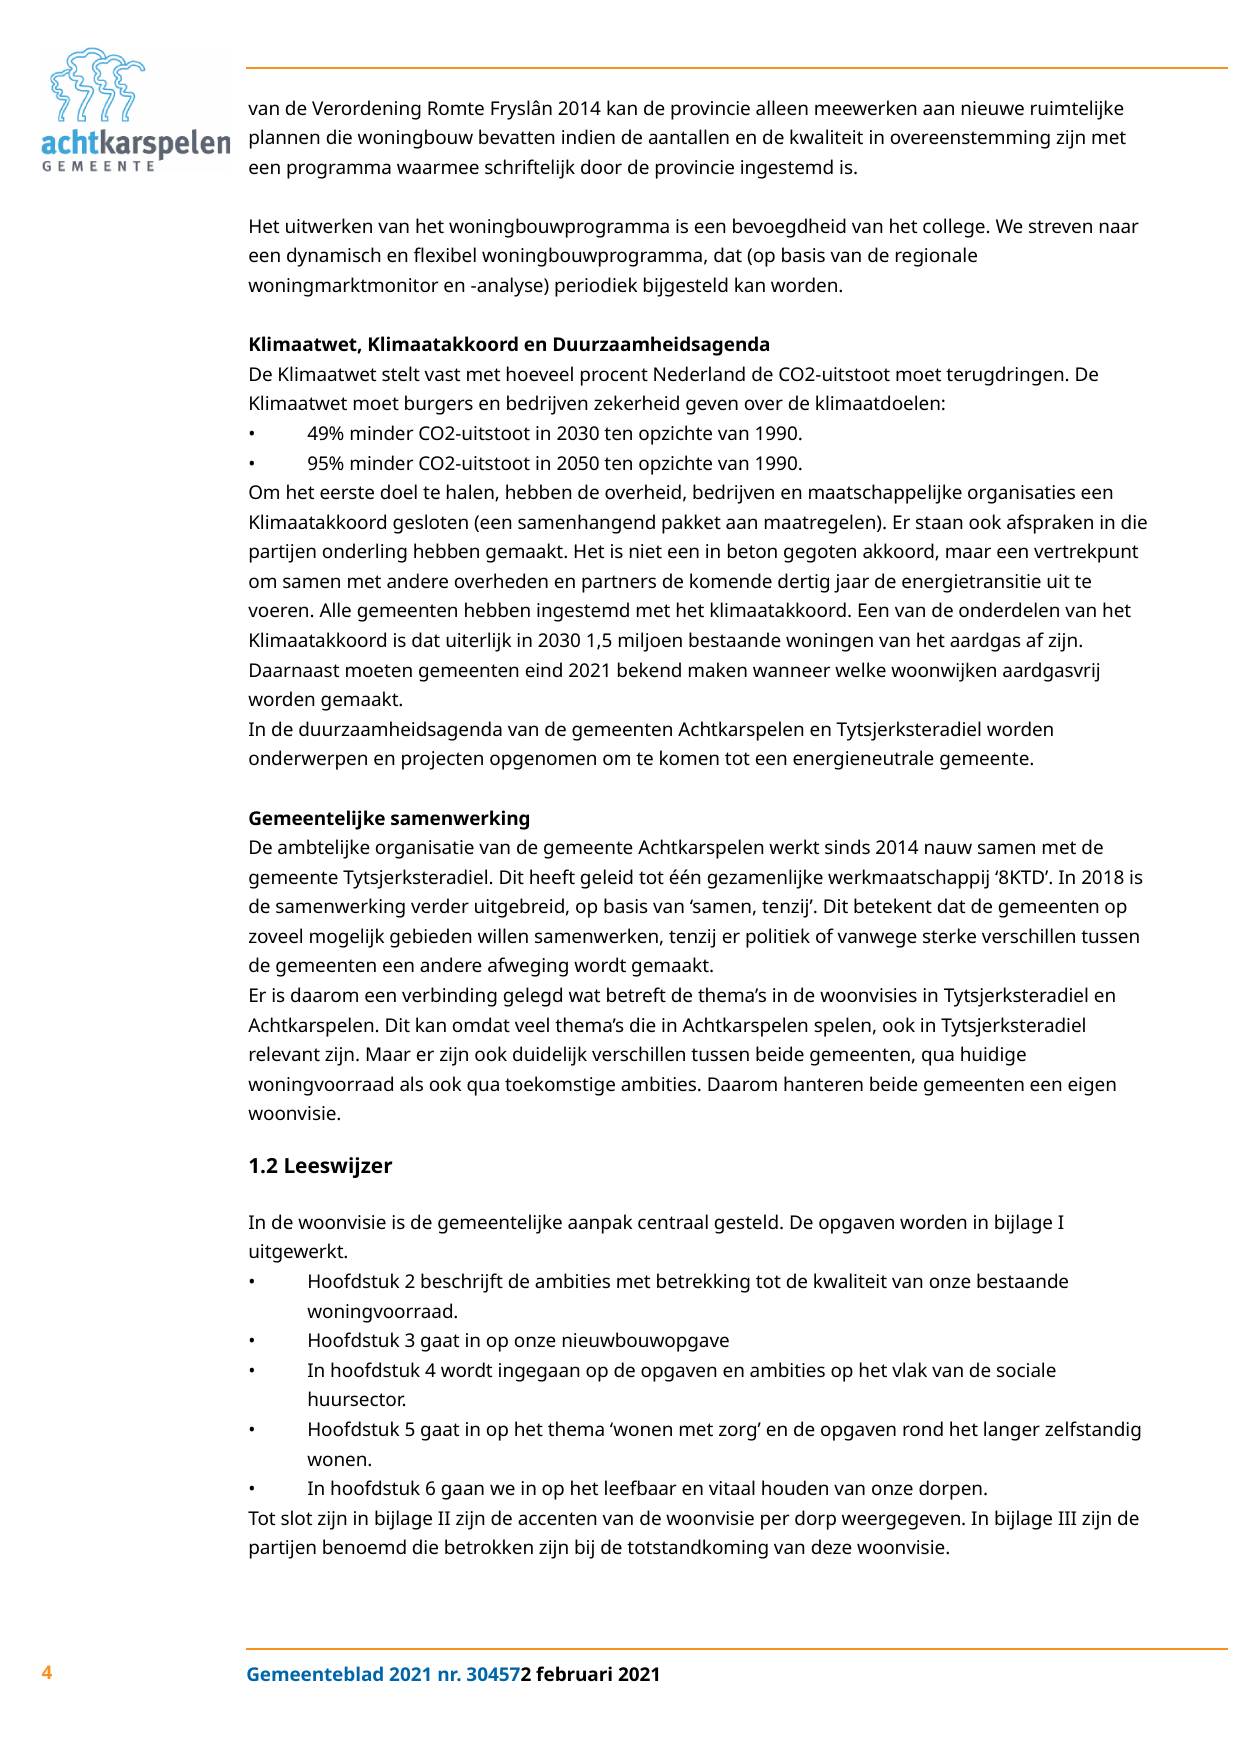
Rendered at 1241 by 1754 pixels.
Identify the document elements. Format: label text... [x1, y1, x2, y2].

list Hoofdstuk 3 gaat in op onze nieuwbouwopgave [248, 1327, 1152, 1353]
text In de duurzaamheidsagenda van de gemeenten Achtkarspelen en Tytsjerksteradiel worden onderwerpen en projecten opgenomen om te komen tot een energieneutrale gemeente. [248, 716, 1152, 771]
list 49% minder CO2-uitstoot in 2030 ten opzichte van 1990. [248, 420, 1152, 446]
list In hoofdstuk 4 wordt ingegaan op de opgaven en ambities op het vlak van de sociale huursector. [248, 1357, 1152, 1412]
text 1.2 Leeswijzer [248, 1151, 1152, 1179]
picture [41, 47, 231, 172]
text Klimaatwet, Klimaatakkoord en Duurzaamheidsagenda [248, 331, 1152, 357]
text Tot slot zijn in bijlage II zijn de accenten van de woonvisie per dorp weergegeven. In bijlage III zijn de partijen benoemd die betrokken zijn bij de totstandkoming van deze woonvisie. [248, 1505, 1152, 1560]
text van de Verordening Romte Fryslân 2014 kan de provincie alleen meewerken aan nieuwe ruimtelijke plannen die woningbouw bevatten indien de aantallen en de kwaliteit in overeenstemming zijn met een programma waarmee schriftelijk door de provincie ingestemd is. [248, 95, 1152, 180]
list 95% minder CO2-uitstoot in 2050 ten opzichte van 1990. [248, 450, 1152, 476]
text Er is daarom een verbinding gelegd wat betreft de thema’s in de woonvisies in Tytsjerksteradiel en Achtkarspelen. Dit kan omdat veel thema’s die in Achtkarspelen spelen, ook in Tytsjerksteradiel relevant zijn. Maar er zijn ook duidelijk verschillen tussen beide gemeenten, qua huidige woningvoorraad als ook qua toekomstige ambities. Daarom hanteren beide gemeenten een eigen woonvisie. [248, 982, 1152, 1126]
list Hoofdstuk 5 gaat in op het thema ‘wonen met zorg’ en de opgaven rond het langer zelfstandig wonen. [248, 1416, 1152, 1471]
list In hoofdstuk 6 gaan we in op het leefbaar en vitaal houden van onze dorpen. [248, 1475, 1152, 1501]
text In de woonvisie is de gemeentelijke aanpak centraal gesteld. De opgaven worden in bijlage I uitgewerkt. [248, 1209, 1152, 1264]
text Het uitwerken van het woningbouwprogramma is een bevoegdheid van het college. We streven naar een dynamisch en flexibel woningbouwprogramma, dat (op basis van de regionale woningmarktmonitor en -analyse) periodiek bijgesteld kan worden. [248, 213, 1152, 298]
text Gemeentelijke samenwerking [248, 805, 1152, 831]
text Om het eerste doel te halen, hebben de overheid, bedrijven en maatschappelijke organisaties een Klimaatakkoord gesloten (een samenhangend pakket aan maatregelen). Er staan ook afspraken in die partijen onderling hebben gemaakt. Het is niet een in beton gegoten akkoord, maar een vertrekpunt om samen met andere overheden en partners de komende dertig jaar de energietransitie uit te voeren. Alle gemeenten hebben ingestemd met het klimaatakkoord. Een van de onderdelen van het Klimaatakkoord is dat uiterlijk in 2030 1,5 miljoen bestaande woningen van het aardgas af zijn. Daarnaast moeten gemeenten eind 2021 bekend maken wanneer welke woonwijken aardgasvrij worden gemaakt. [248, 479, 1152, 712]
text De Klimaatwet stelt vast met hoeveel procent Nederland de CO2-uitstoot moet terugdringen. De Klimaatwet moet burgers en bedrijven zekerheid geven over de klimaatdoelen: [248, 361, 1152, 416]
text De ambtelijke organisatie van de gemeente Achtkarspelen werkt sinds 2014 nauw samen met de gemeente Tytsjerksteradiel. Dit heeft geleid tot één gezamenlijke werkmaatschappij ‘8KTD’. In 2018 is de samenwerking verder uitgebreid, op basis van ‘samen, tenzij’. Dit betekent dat de gemeenten op zoveel mogelijk gebieden willen samenwerken, tenzij er politiek of vanwege sterke verschillen tussen de gemeenten een andere afweging wordt gemaakt. [248, 834, 1152, 978]
list Hoofdstuk 2 beschrijft de ambities met betrekking tot de kwaliteit van onze bestaande woningvoorraad. [248, 1268, 1152, 1323]
